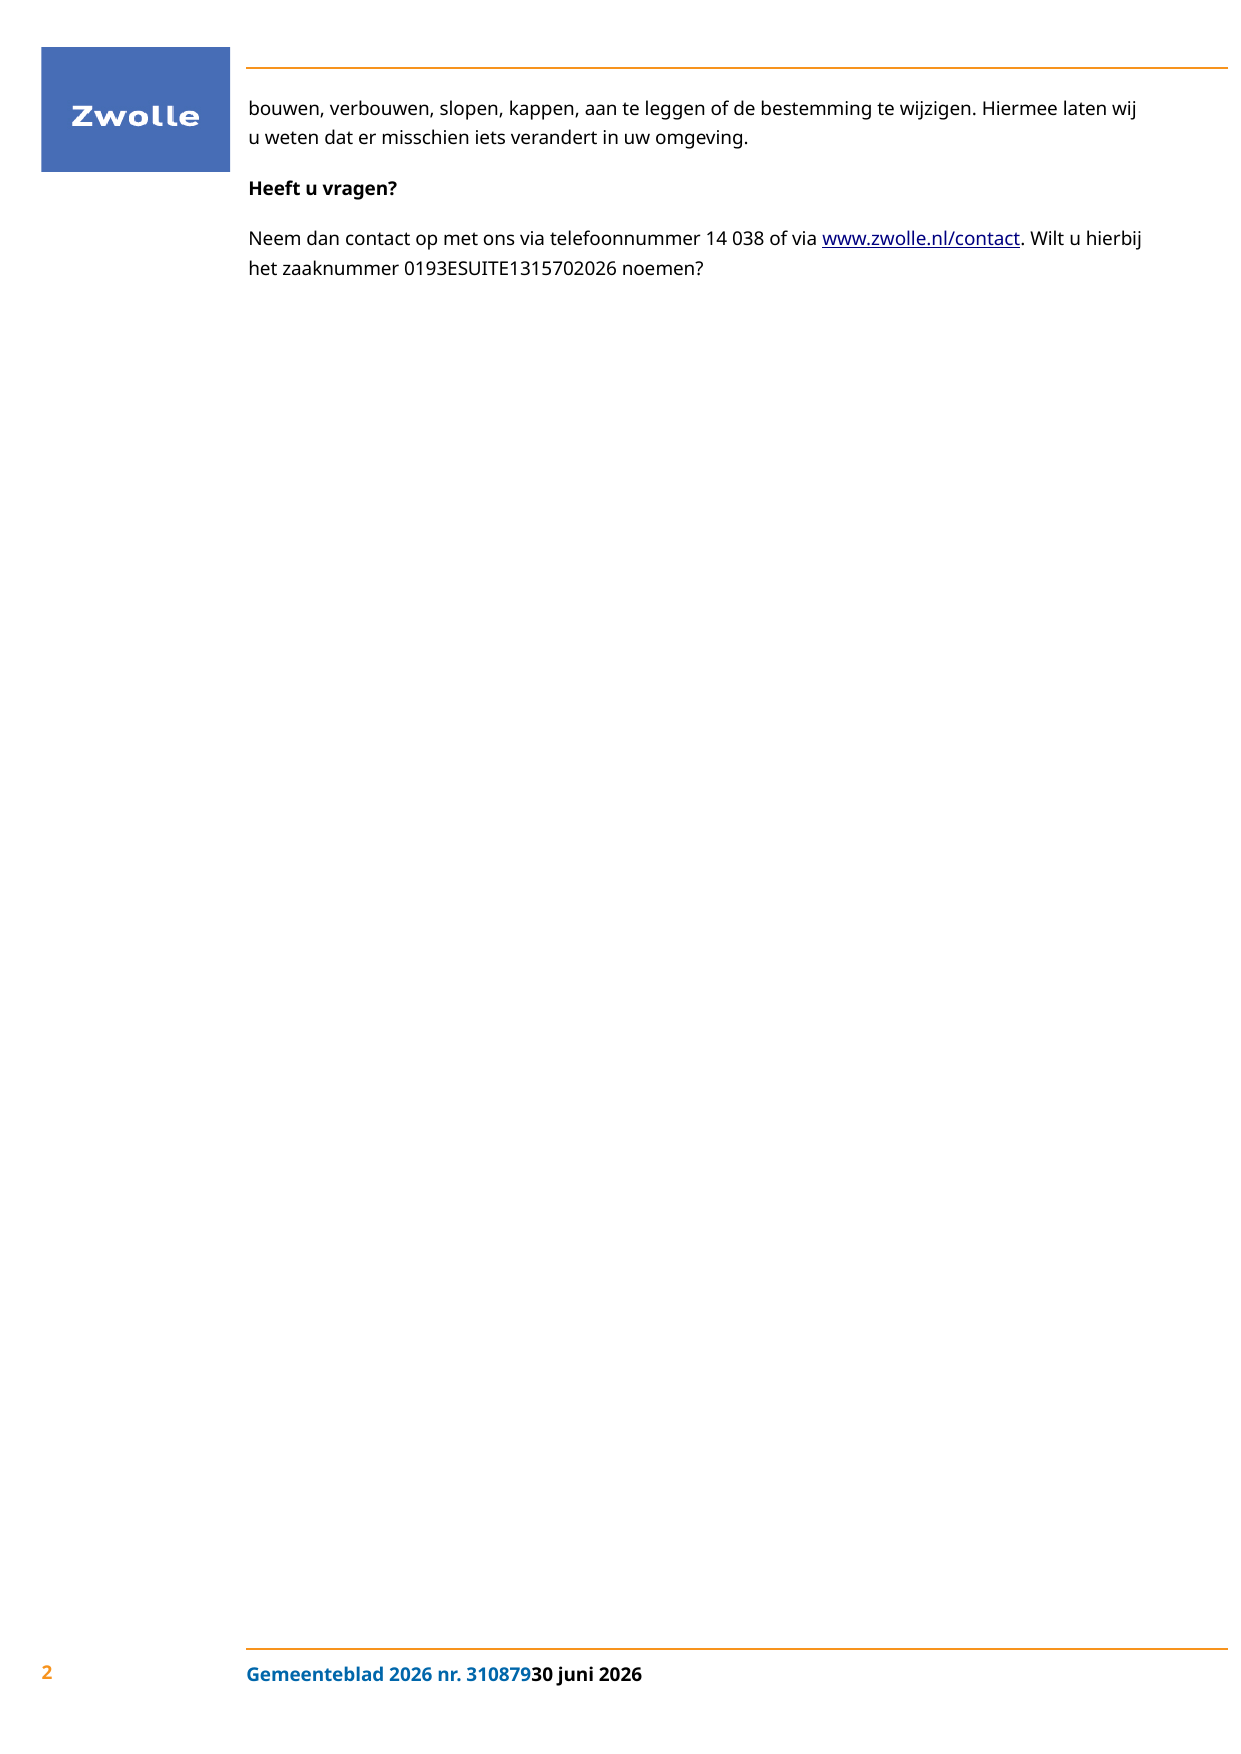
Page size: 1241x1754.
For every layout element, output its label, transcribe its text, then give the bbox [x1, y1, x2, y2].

text bouwen, verbouwen, slopen, kappen, aan te leggen of de bestemming te wijzigen. Hiermee laten wij u weten dat er misschien iets verandert in uw omgeving. [248, 95, 1152, 150]
text Neem dan contact op met ons via telefoonnummer 14 038 of via www.zwolle.nl/contact. Wilt u hierbij het zaaknummer 0193ESUITE1315702026 noemen? [248, 225, 1152, 281]
text Heeft u vragen? [248, 175, 1152, 201]
picture [41, 47, 231, 172]
